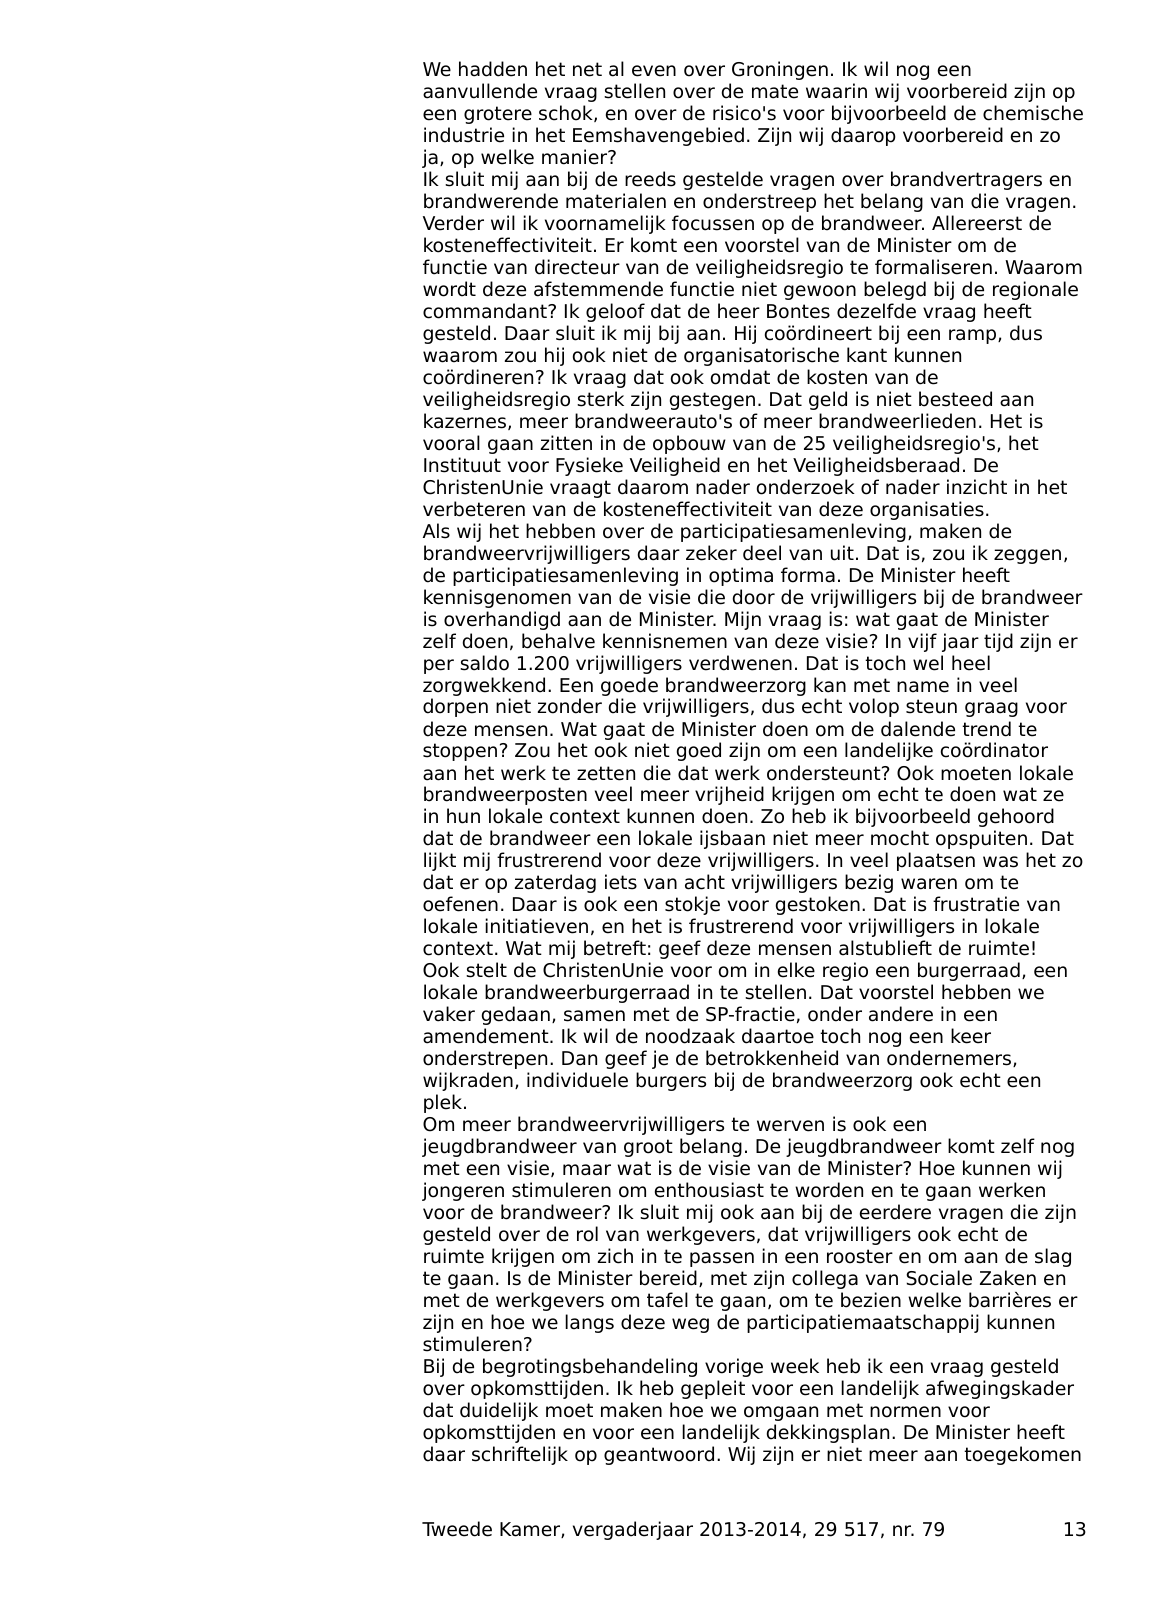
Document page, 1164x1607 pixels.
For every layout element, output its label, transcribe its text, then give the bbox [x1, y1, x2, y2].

text Ook stelt de ChristenUnie voor om in elke regio een burgerraad, een lokale brandweerburgerraad in te stellen. Dat voorstel hebben we vaker gedaan, samen met de SP-fractie, onder andere in een amendement. Ik wil de noodzaak daartoe toch nog een keer onderstrepen. Dan geef je de betrokkenheid van ondernemers, wijkraden, individuele burgers bij de brandweerzorg ook echt een plek. [422, 960, 1087, 1114]
text Als wij het hebben over de participatiesamenleving, maken de brandweervrijwilligers daar zeker deel van uit. Dat is, zou ik zeggen, de participatiesamenleving in optima forma. De Minister heeft kennisgenomen van de visie die door de vrijwilligers bij de brandweer is overhandigd aan de Minister. Mijn vraag is: wat gaat de Minister zelf doen, behalve kennisnemen van deze visie? In vijf jaar tijd zijn er per saldo 1.200 vrijwilligers verdwenen. Dat is toch wel heel zorgwekkend. Een goede brandweerzorg kan met name in veel dorpen niet zonder die vrijwilligers, dus echt volop steun graag voor deze mensen. Wat gaat de Minister doen om de dalende trend te stoppen? Zou het ook niet goed zijn om een landelijke coördinator aan het werk te zetten die dat werk ondersteunt? Ook moeten lokale brandweerposten veel meer vrijheid krijgen om echt te doen wat ze in hun lokale context kunnen doen. Zo heb ik bijvoorbeeld gehoord dat de brandweer een lokale ijsbaan niet meer mocht opspuiten. Dat lijkt mij frustrerend voor deze vrijwilligers. In veel plaatsen was het zo dat er op zaterdag iets van acht vrijwilligers bezig waren om te oefenen. Daar is ook een stokje voor gestoken. Dat is frustratie van lokale initiatieven, en het is frustrerend voor vrijwilligers in lokale context. Wat mij betreft: geef deze mensen alstublieft de ruimte! [422, 521, 1087, 960]
text Verder wil ik voornamelijk focussen op de brandweer. Allereerst de kosteneffectiviteit. Er komt een voorstel van de Minister om de functie van directeur van de veiligheidsregio te formaliseren. Waarom wordt deze afstemmende functie niet gewoon belegd bij de regionale commandant? Ik geloof dat de heer Bontes dezelfde vraag heeft gesteld. Daar sluit ik mij bij aan. Hij coördineert bij een ramp, dus waarom zou hij ook niet de organisatorische kant kunnen coördineren? Ik vraag dat ook omdat de kosten van de veiligheidsregio sterk zijn gestegen. Dat geld is niet besteed aan kazernes, meer brandweerauto's of meer brandweerlieden. Het is vooral gaan zitten in de opbouw van de 25 veiligheidsregio's, het Instituut voor Fysieke Veiligheid en het Veiligheidsberaad. De ChristenUnie vraagt daarom nader onderzoek of nader inzicht in het verbeteren van de kosteneffectiviteit van deze organisaties. [422, 213, 1087, 521]
text We hadden het net al even over Groningen. Ik wil nog een aanvullende vraag stellen over de mate waarin wij voorbereid zijn op een grotere schok, en over de risico's voor bijvoorbeeld de chemische industrie in het Eemshavengebied. Zijn wij daarop voorbereid en zo ja, op welke manier? [422, 59, 1087, 169]
text Ik sluit mij aan bij de reeds gestelde vragen over brandvertragers en brandwerende materialen en onderstreep het belang van die vragen. [422, 169, 1087, 213]
text Bij de begrotingsbehandeling vorige week heb ik een vraag gesteld over opkomsttijden. Ik heb gepleit voor een landelijk afwegingskader dat duidelijk moet maken hoe we omgaan met normen voor opkomsttijden en voor een landelijk dekkingsplan. De Minister heeft daar schriftelijk op geantwoord. Wij zijn er niet meer aan toegekomen [422, 1356, 1087, 1466]
text Om meer brandweervrijwilligers te werven is ook een jeugdbrandweer van groot belang. De jeugdbrandweer komt zelf nog met een visie, maar wat is de visie van de Minister? Hoe kunnen wij jongeren stimuleren om enthousiast te worden en te gaan werken voor de brandweer? Ik sluit mij ook aan bij de eerdere vragen die zijn gesteld over de rol van werkgevers, dat vrijwilligers ook echt de ruimte krijgen om zich in te passen in een rooster en om aan de slag te gaan. Is de Minister bereid, met zijn collega van Sociale Zaken en met de werkgevers om tafel te gaan, om te bezien welke barrières er zijn en hoe we langs deze weg de participatiemaatschappij kunnen stimuleren? [422, 1114, 1087, 1356]
